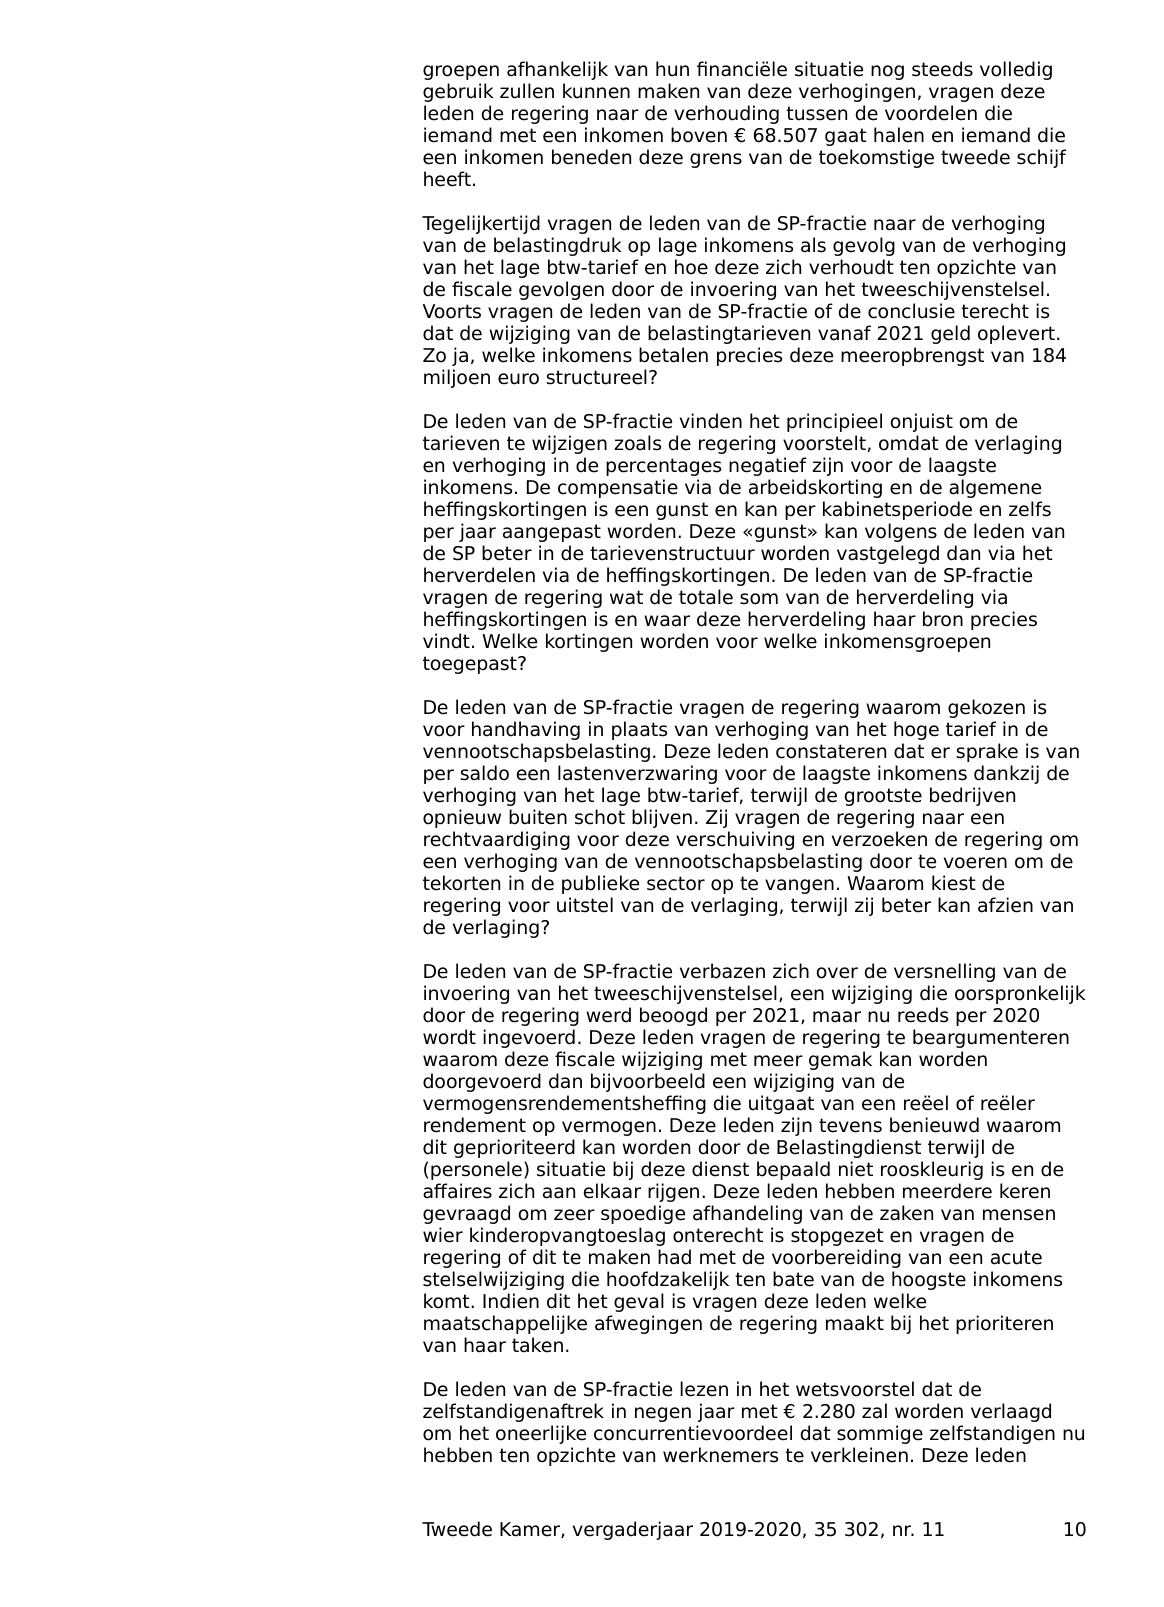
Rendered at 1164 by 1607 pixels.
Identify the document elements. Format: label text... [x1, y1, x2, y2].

text De leden van de SP-fractie vinden het principieel onjuist om de tarieven te wijzigen zoals de regering voorstelt, omdat de verlaging en verhoging in de percentages negatief zijn voor de laagste inkomens. De compensatie via de arbeidskorting en de algemene heffingskortingen is een gunst en kan per kabinetsperiode en zelfs per jaar aangepast worden. Deze «gunst» kan volgens de leden van de SP beter in de tarievenstructuur worden vastgelegd dan via het herverdelen via de heffingskortingen. De leden van de SP-fractie vragen de regering wat de totale som van de herverdeling via heffingskortingen is en waar deze herverdeling haar bron precies vindt. Welke kortingen worden voor welke inkomensgroepen toegepast? [422, 411, 1087, 675]
text Voorts vragen de leden van de SP-fractie of de conclusie terecht is dat de wijziging van de belastingtarieven vanaf 2021 geld oplevert. Zo ja, welke inkomens betalen precies deze meeropbrengst van 184 miljoen euro structureel? [422, 301, 1087, 389]
text Tegelijkertijd vragen de leden van de SP-fractie naar de verhoging van de belastingdruk op lage inkomens als gevolg van de verhoging van het lage btw-tarief en hoe deze zich verhoudt ten opzichte van de fiscale gevolgen door de invoering van het tweeschijvenstelsel. [422, 213, 1087, 301]
text De leden van de SP-fractie verbazen zich over de versnelling van de invoering van het tweeschijvenstelsel, een wijziging die oorspronkelijk door de regering werd beoogd per 2021, maar nu reeds per 2020 wordt ingevoerd. Deze leden vragen de regering te beargumenteren waarom deze fiscale wijziging met meer gemak kan worden doorgevoerd dan bijvoorbeeld een wijziging van de vermogensrendementsheffing die uitgaat van een reëel of reëler rendement op vermogen. Deze leden zijn tevens benieuwd waarom dit geprioriteerd kan worden door de Belastingdienst terwijl de (personele) situatie bij deze dienst bepaald niet rooskleurig is en de affaires zich aan elkaar rijgen. Deze leden hebben meerdere keren gevraagd om zeer spoedige afhandeling van de zaken van mensen wier kinderopvangtoeslag onterecht is stopgezet en vragen de regering of dit te maken had met de voorbereiding van een acute stelselwijziging die hoofdzakelijk ten bate van de hoogste inkomens komt. Indien dit het geval is vragen deze leden welke maatschappelijke afwegingen de regering maakt bij het prioriteren van haar taken. [422, 961, 1087, 1357]
text De leden van de SP-fractie vragen de regering waarom gekozen is voor handhaving in plaats van verhoging van het hoge tarief in de vennootschapsbelasting. Deze leden constateren dat er sprake is van per saldo een lastenverzwaring voor de laagste inkomens dankzij de verhoging van het lage btw-tarief, terwijl de grootste bedrijven opnieuw buiten schot blijven. Zij vragen de regering naar een rechtvaardiging voor deze verschuiving en verzoeken de regering om een verhoging van de vennootschapsbelasting door te voeren om de tekorten in de publieke sector op te vangen. Waarom kiest de regering voor uitstel van de verlaging, terwijl zij beter kan afzien van de verlaging? [422, 697, 1087, 939]
text De leden van de SP-fractie lezen in het wetsvoorstel dat de zelfstandigenaftrek in negen jaar met € 2.280 zal worden verlaagd om het oneerlijke concurrentievoordeel dat sommige zelfstandigen nu hebben ten opzichte van werknemers te verkleinen. Deze leden [422, 1379, 1087, 1467]
text groepen afhankelijk van hun financiële situatie nog steeds volledig gebruik zullen kunnen maken van deze verhogingen, vragen deze leden de regering naar de verhouding tussen de voordelen die iemand met een inkomen boven € 68.507 gaat halen en iemand die een inkomen beneden deze grens van de toekomstige tweede schijf heeft. [422, 59, 1087, 191]
